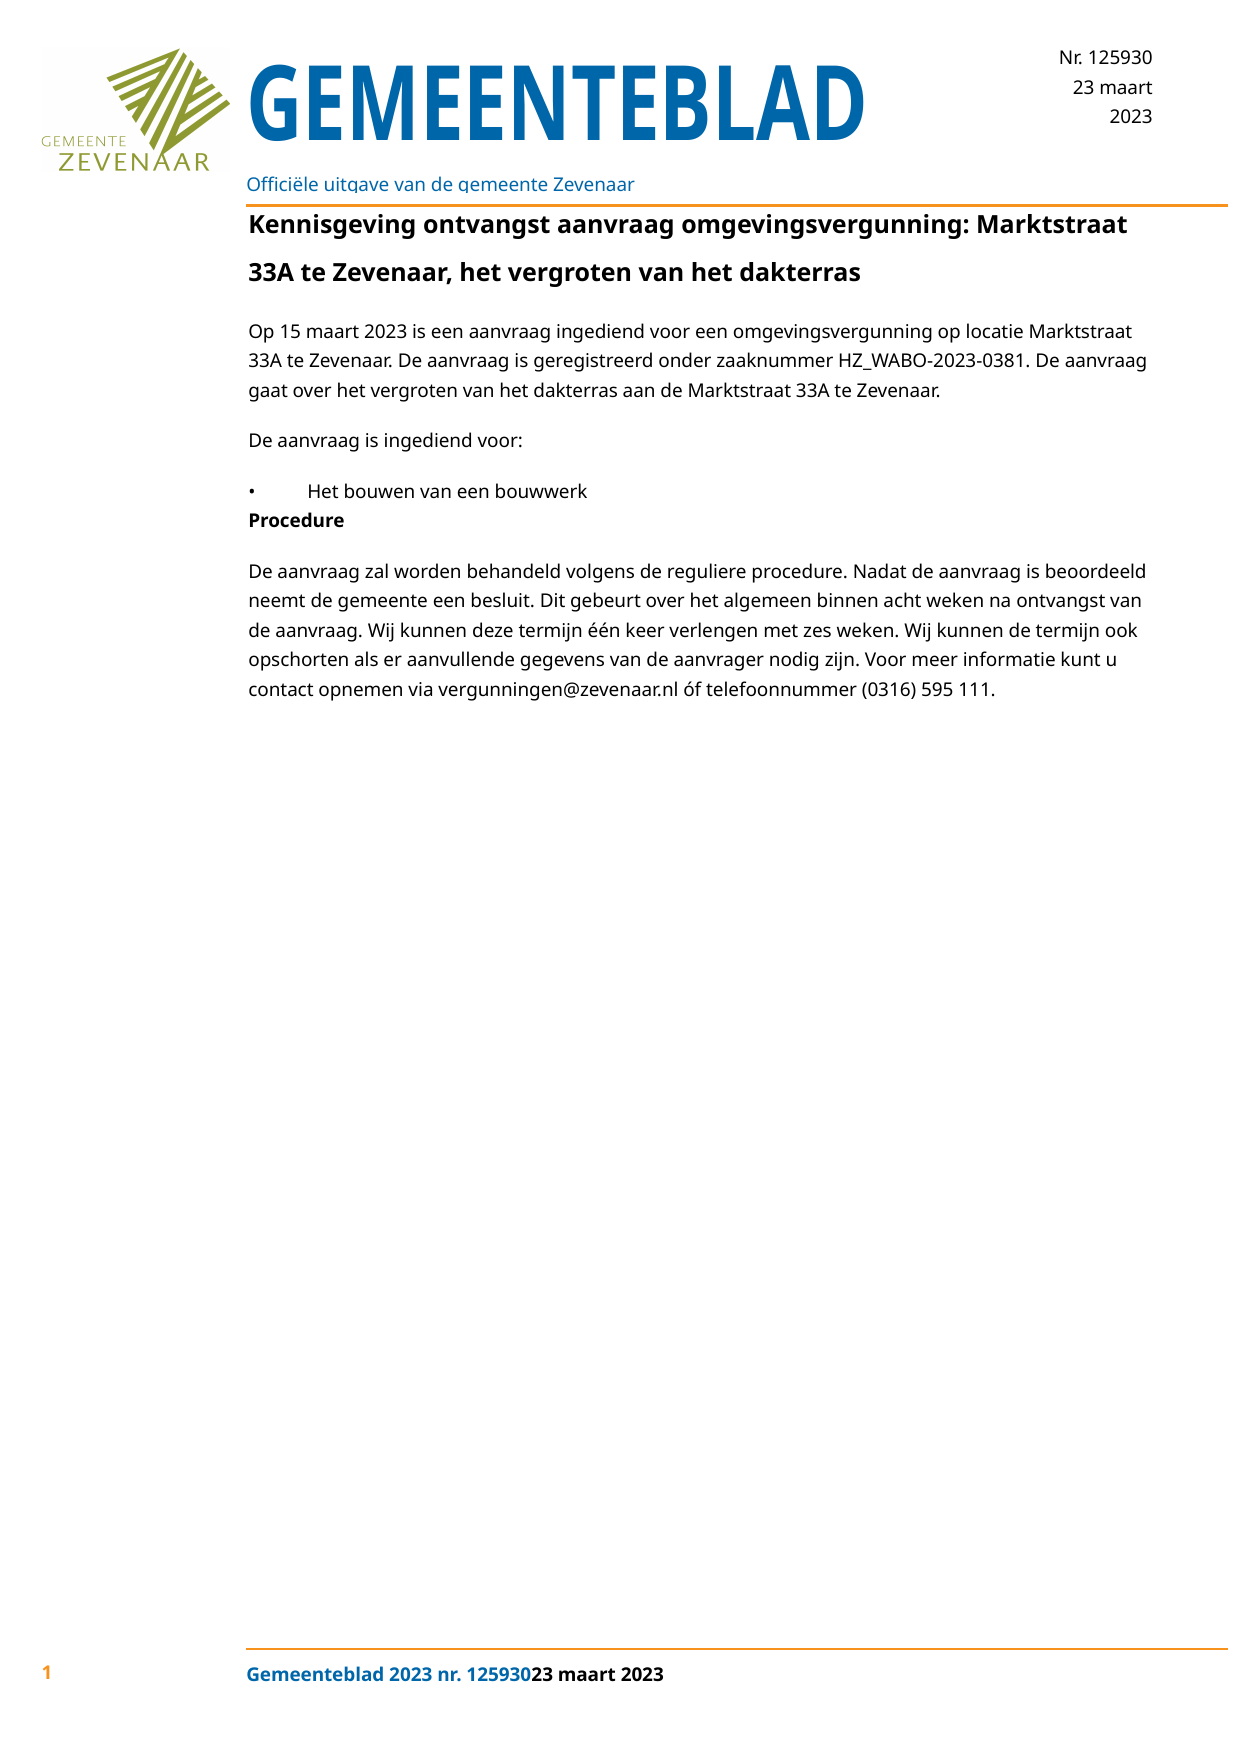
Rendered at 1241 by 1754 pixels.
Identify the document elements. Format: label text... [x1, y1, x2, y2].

text Kennisgeving ontvangst aanvraag omgevingsvergunning: Marktstraat 33A te Zevenaar, het vergroten van het dakterras [248, 207, 1152, 288]
text Procedure [248, 507, 1152, 533]
text De aanvraag zal worden behandeld volgens de reguliere procedure. Nadat de aanvraag is beoordeeld neemt de gemeente een besluit. Dit gebeurt over het algemeen binnen acht weken na ontvangst van de aanvraag. Wij kunnen deze termijn één keer verlengen met zes weken. Wij kunnen de termijn ook opschorten als er aanvullende gegevens van de aanvrager nodig zijn. Voor meer informatie kunt u contact opnemen via vergunningen@zevenaar.nl óf telefoonnummer (0316) 595 111. [248, 558, 1152, 702]
text Op 15 maart 2023 is een aanvraag ingediend voor een omgevingsvergunning op locatie Marktstraat 33A te Zevenaar. De aanvraag is geregistreerd onder zaaknummer HZ_WABO-2023-0381. De aanvraag gaat over het vergroten van het dakterras aan de Marktstraat 33A te Zevenaar. [248, 318, 1152, 403]
picture [41, 47, 231, 172]
text De aanvraag is ingediend voor: [248, 427, 1152, 453]
list Het bouwen van een bouwwerk [248, 478, 1152, 504]
